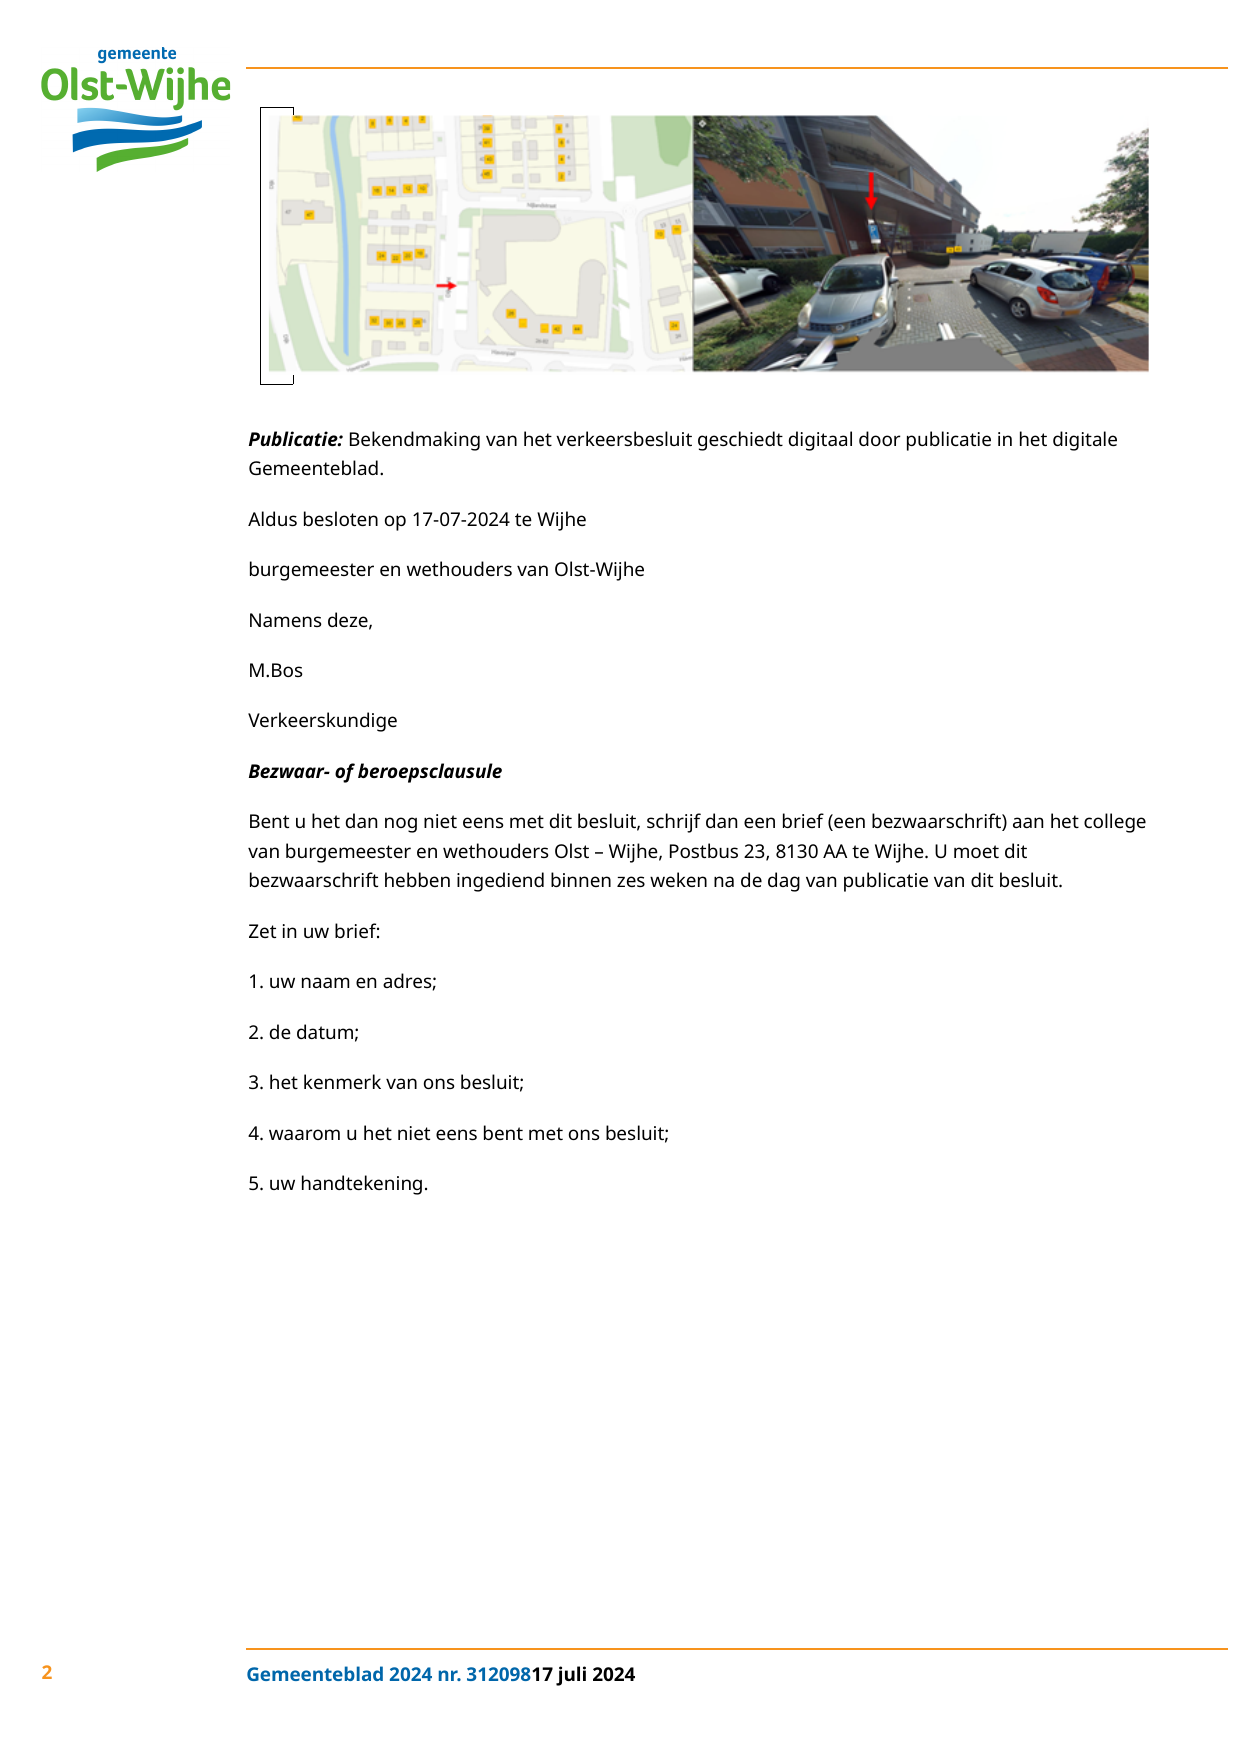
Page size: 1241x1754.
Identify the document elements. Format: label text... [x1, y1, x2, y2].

text Verkeerskundige [248, 708, 1152, 733]
text 5. uw handtekening. [248, 1170, 1152, 1196]
text 2. de datum; [248, 1019, 1152, 1045]
text Zet in uw brief: [248, 918, 1152, 944]
text Namens deze, [248, 607, 1152, 633]
text 1. uw naam en adres; [248, 968, 1152, 994]
text Publicatie: Bekendmaking van het verkeersbesluit geschiedt digitaal door publicatie in het digitale Gemeenteblad. [248, 426, 1152, 481]
picture [41, 47, 231, 172]
picture [268, 115, 1149, 375]
text burgemeester en wethouders van Olst-Wijhe [248, 556, 1152, 582]
text Aldus besloten op 17-07-2024 te Wijhe [248, 506, 1152, 532]
text Bezwaar- of beroepsclausule [248, 758, 1152, 784]
text Bent u het dan nog niet eens met dit besluit, schrijf dan een brief (een bezwaarschrift) aan het college van burgemeester en wethouders Olst – Wijhe, Postbus 23, 8130 AA te Wijhe. U moet dit bezwaarschrift hebben ingediend binnen zes weken na de dag van publicatie van dit besluit. [248, 808, 1152, 893]
text M.Bos [248, 657, 1152, 683]
text 3. het kenmerk van ons besluit; [248, 1069, 1152, 1095]
text 4. waarom u het niet eens bent met ons besluit; [248, 1120, 1152, 1146]
